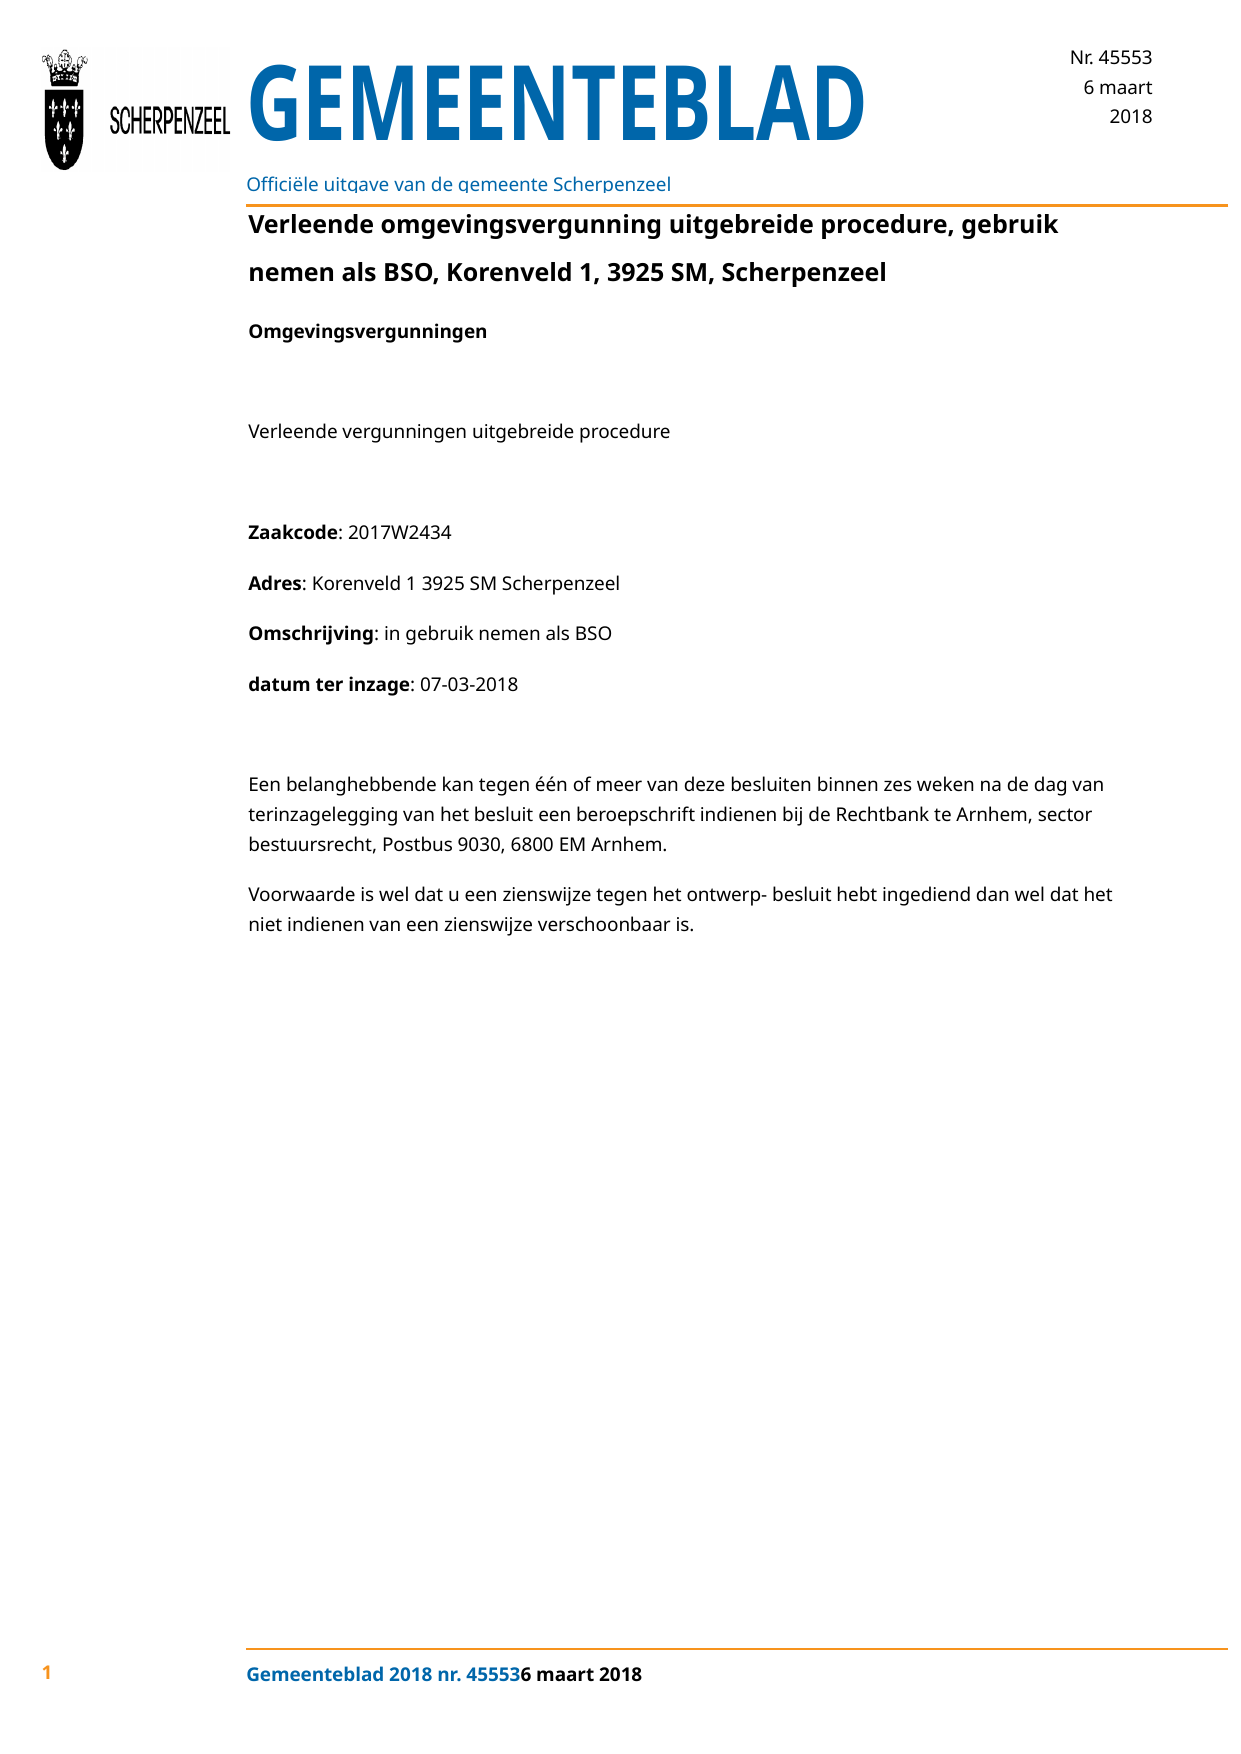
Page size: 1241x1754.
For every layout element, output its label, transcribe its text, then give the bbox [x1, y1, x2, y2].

text Omschrijving: in gebruik nemen als BSO [248, 620, 1152, 646]
picture [41, 47, 231, 172]
text datum ter inzage: 07-03-2018 [248, 671, 1152, 697]
text Een belanghebbende kan tegen één of meer van deze besluiten binnen zes weken na de dag van terinzagelegging van het besluit een beroepschrift indienen bij de Rechtbank te Arnhem, sector bestuursrecht, Postbus 9030, 6800 EM Arnhem. [248, 772, 1152, 857]
text Voorwaarde is wel dat u een zienswijze tegen het ontwerp- besluit hebt ingediend dan wel dat het niet indienen van een zienswijze verschoonbaar is. [248, 881, 1152, 937]
text Omgevingsvergunningen [248, 318, 1152, 344]
text Adres: Korenveld 1 3925 SM Scherpenzeel [248, 570, 1152, 596]
text Verleende vergunningen uitgebreide procedure [248, 419, 1152, 444]
text Zaakcode: 2017W2434 [248, 519, 1152, 545]
text Verleende omgevingsvergunning uitgebreide procedure, gebruik nemen als BSO, Korenveld 1, 3925 SM, Scherpenzeel [248, 207, 1152, 288]
